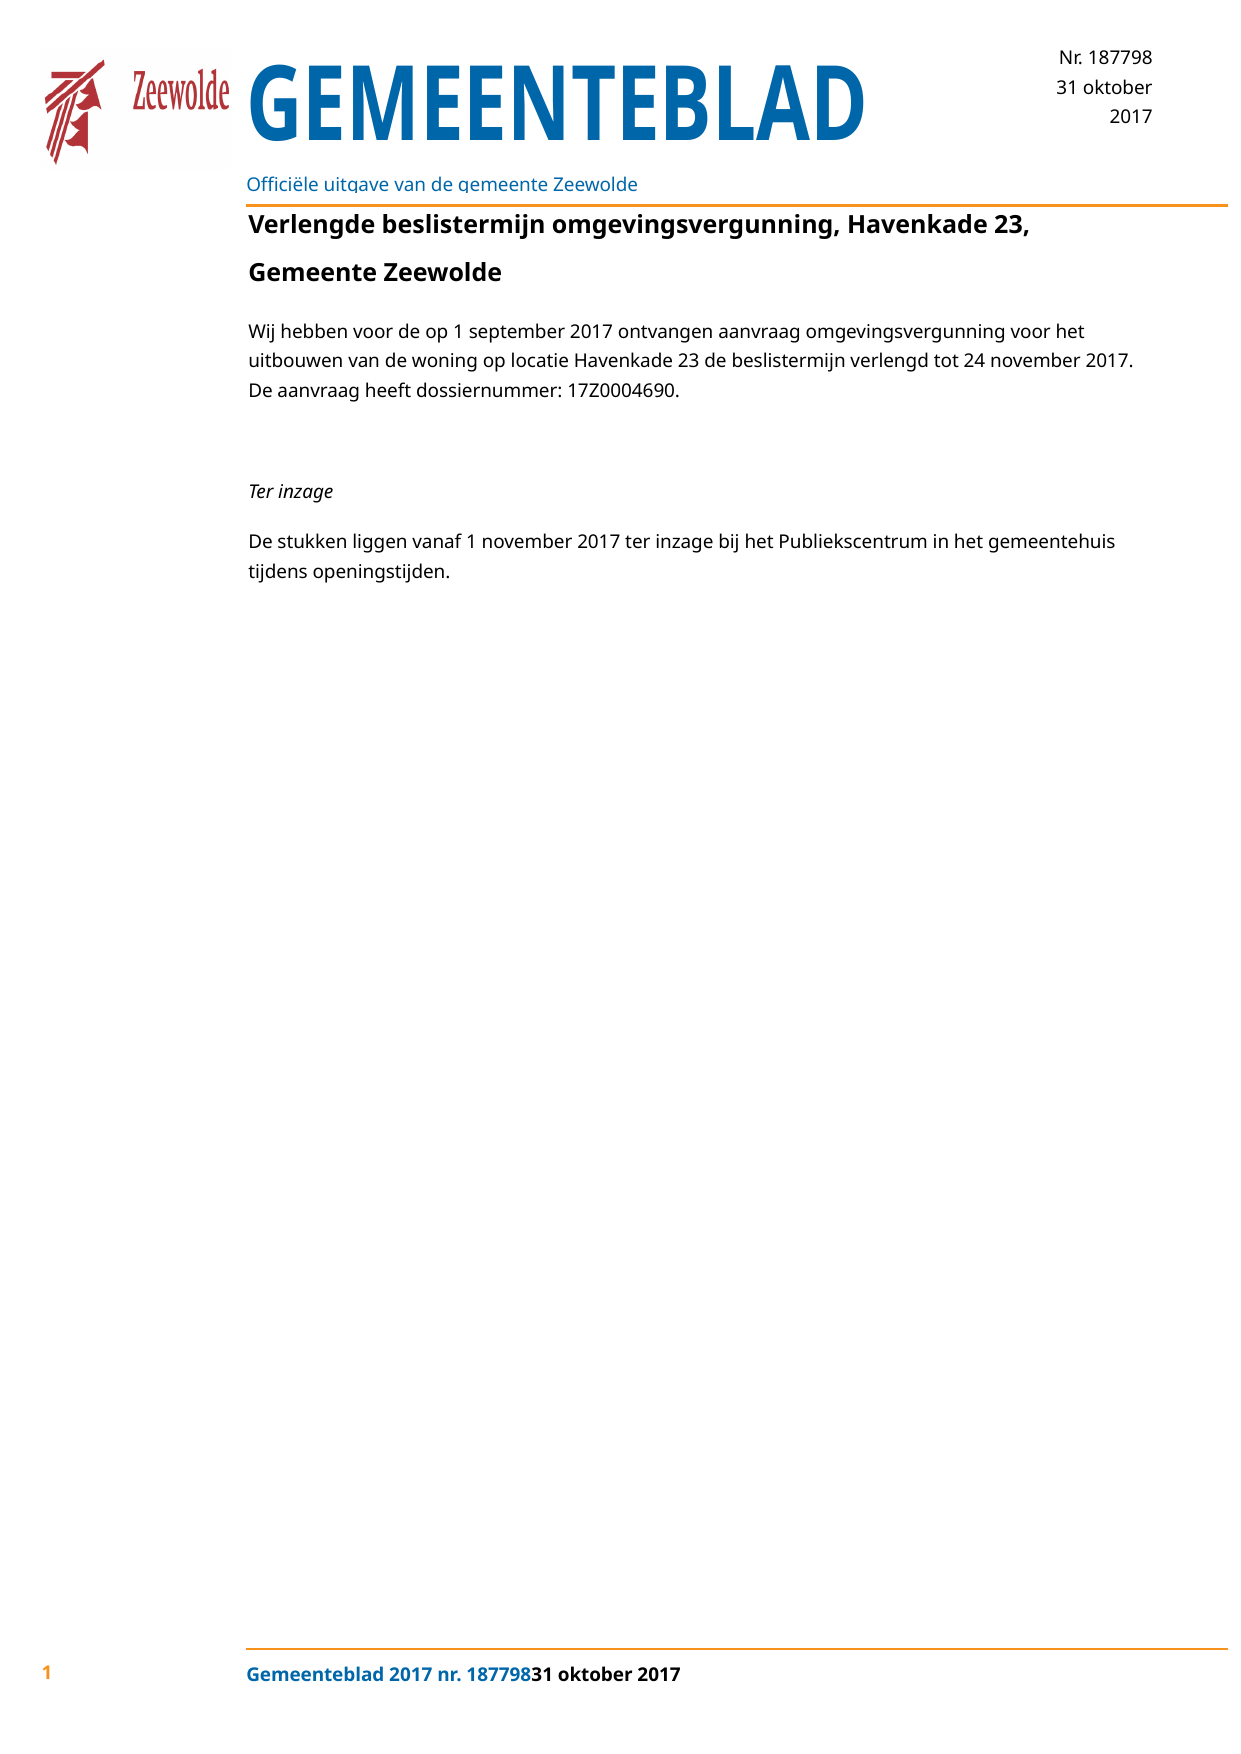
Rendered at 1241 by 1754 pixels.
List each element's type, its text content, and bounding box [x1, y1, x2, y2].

text De stukken liggen vanaf 1 november 2017 ter inzage bij het Publiekscentrum in het gemeentehuis tijdens openingstijden. [248, 528, 1152, 584]
text Verlengde beslistermijn omgevingsvergunning, Havenkade 23, Gemeente Zeewolde [248, 207, 1152, 288]
picture [41, 47, 231, 172]
text Wij hebben voor de op 1 september 2017 ontvangen aanvraag omgevingsvergunning voor het uitbouwen van de woning op locatie Havenkade 23 de beslistermijn verlengd tot 24 november 2017. De aanvraag heeft dossiernummer: 17Z0004690. [248, 318, 1152, 403]
text Ter inzage [248, 478, 1152, 504]
